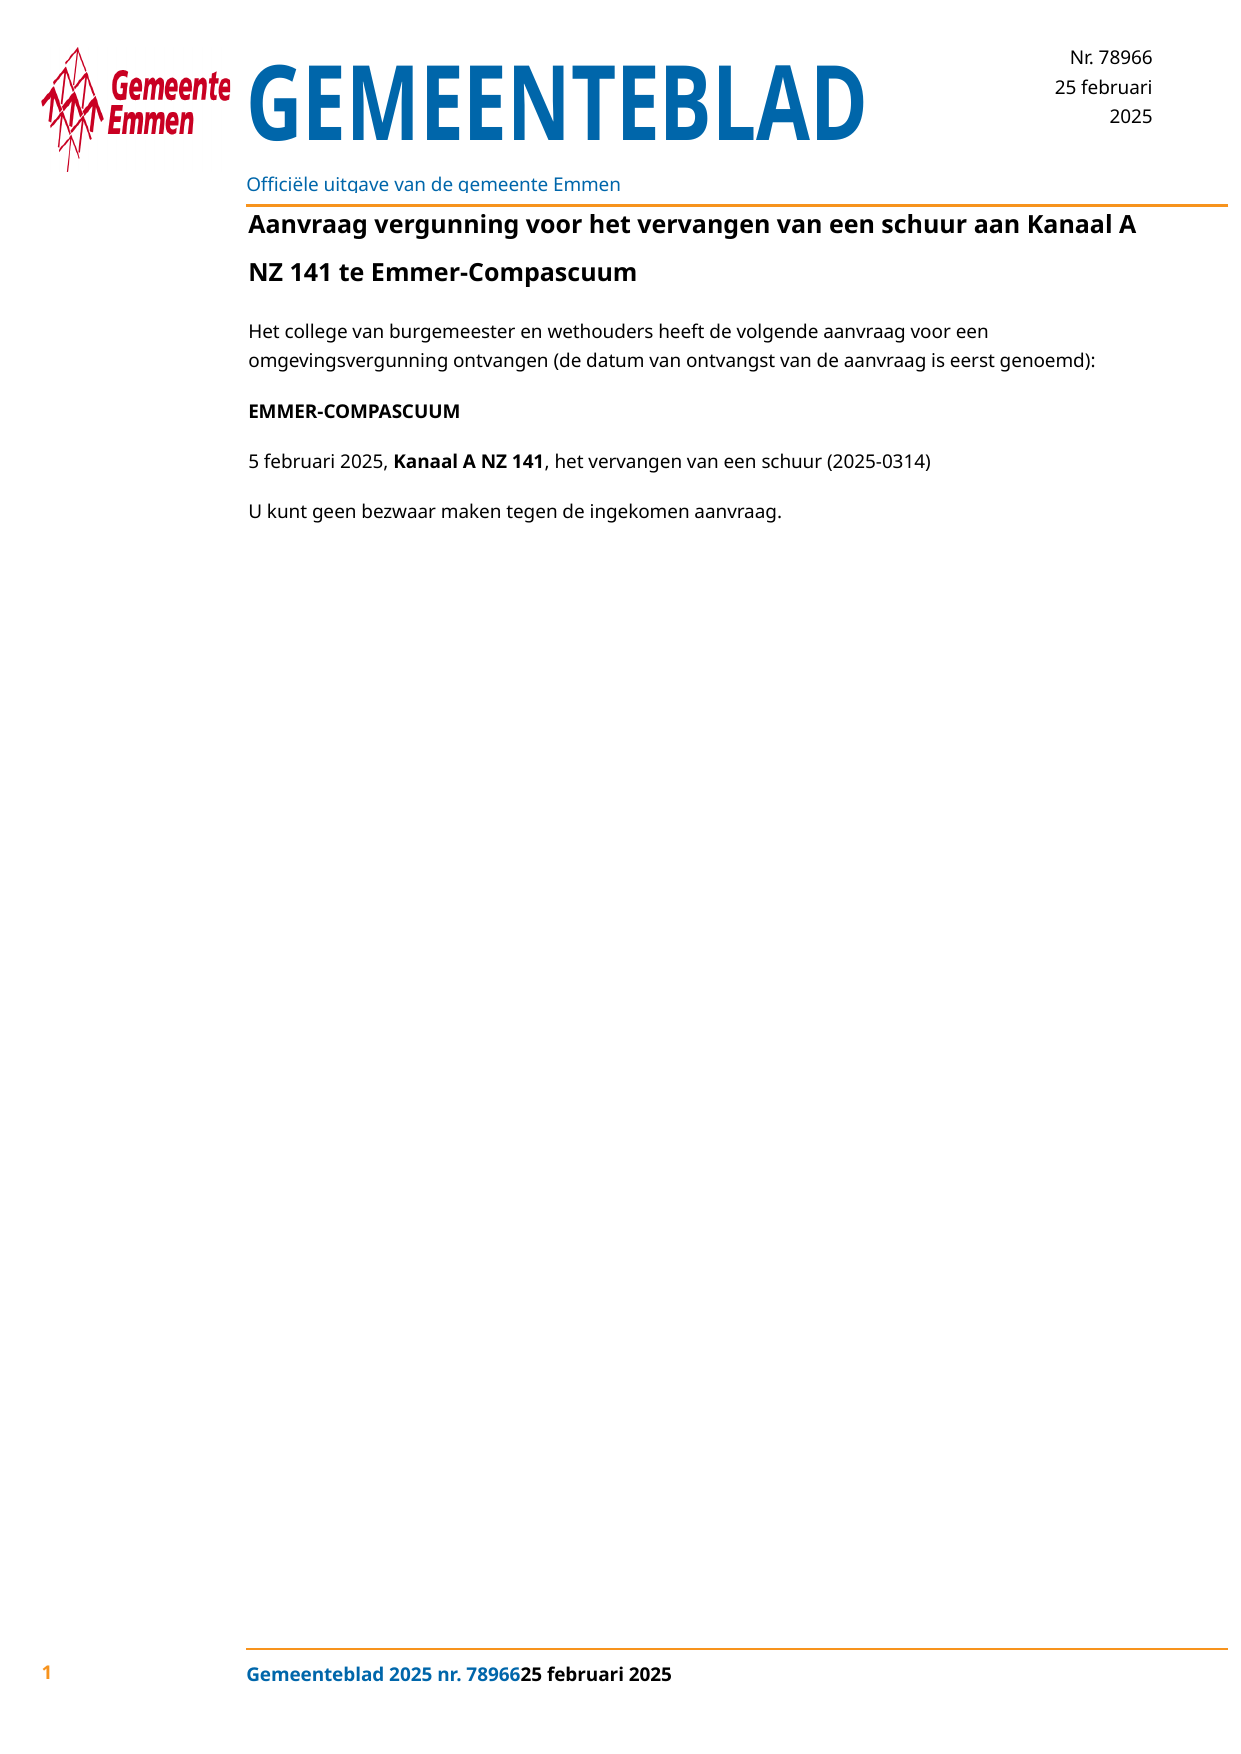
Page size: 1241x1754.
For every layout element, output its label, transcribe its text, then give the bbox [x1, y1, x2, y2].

text 5 februari 2025, Kanaal A NZ 141, het vervangen van een schuur (2025-0314) [248, 448, 1152, 474]
text Het college van burgemeester en wethouders heeft de volgende aanvraag voor een omgevingsvergunning ontvangen (de datum van ontvangst van de aanvraag is eerst genoemd): [248, 318, 1152, 373]
text Aanvraag vergunning voor het vervangen van een schuur aan Kanaal A NZ 141 te Emmer-Compascuum [248, 207, 1152, 288]
picture [41, 47, 231, 172]
text U kunt geen bezwaar maken tegen de ingekomen aanvraag. [248, 499, 1152, 524]
text EMMER-COMPASCUUM [248, 398, 1152, 424]
